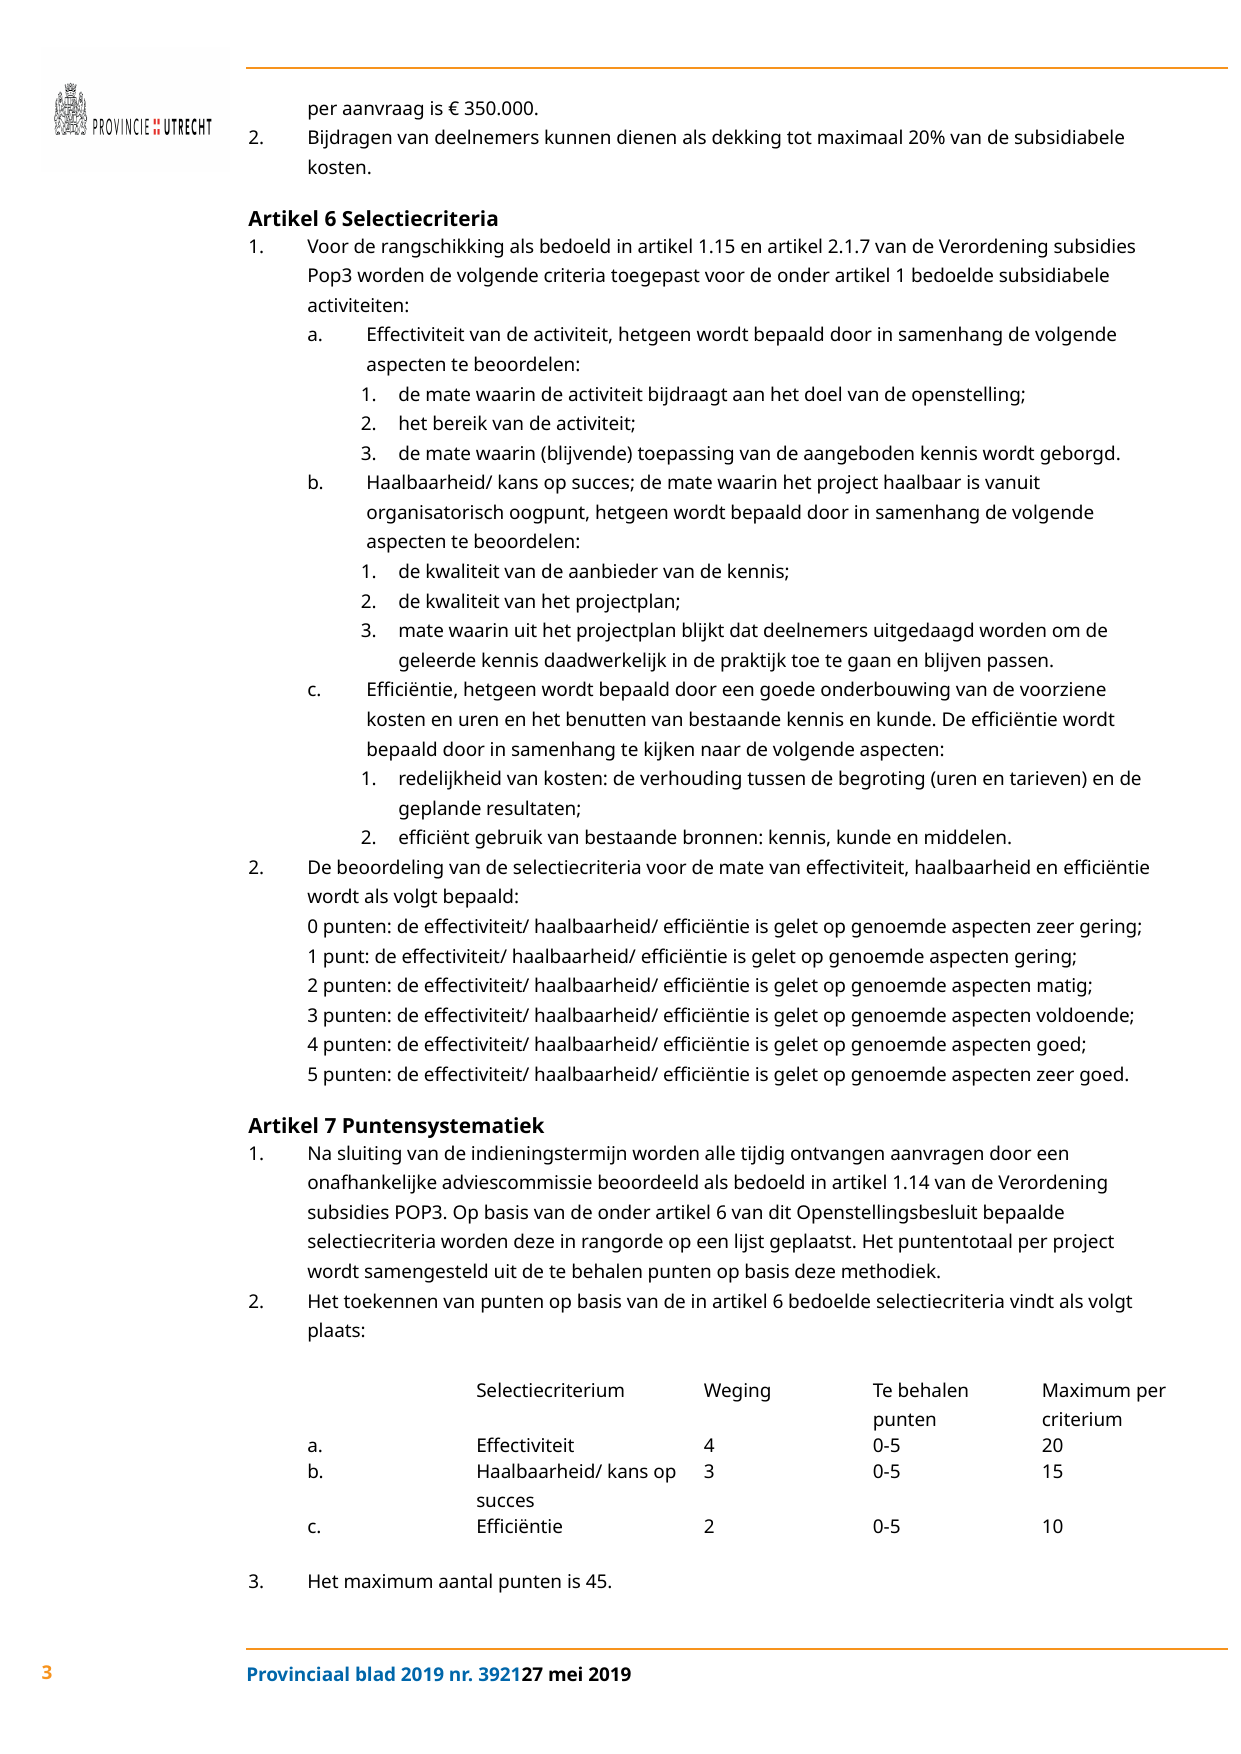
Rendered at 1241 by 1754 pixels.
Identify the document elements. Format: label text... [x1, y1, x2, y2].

list Bijdragen van deelnemers kunnen dienen als dekking tot maximaal 20% van de subsidiabele kosten. [248, 124, 1152, 180]
list 0 punten: de effectiviteit/ haalbaarheid/ efficiëntie is gelet op genoemde aspecten zeer gering; [248, 913, 1152, 939]
table_cell 4 [704, 1432, 873, 1458]
table_cell b. [307, 1458, 476, 1513]
list 2 punten: de effectiviteit/ haalbaarheid/ efficiëntie is gelet op genoemde aspecten matig; [248, 972, 1152, 998]
list 5 punten: de effectiviteit/ haalbaarheid/ efficiëntie is gelet op genoemde aspecten zeer goed. [248, 1061, 1152, 1087]
table_cell Efficiëntie [476, 1513, 704, 1539]
list Voor de rangschikking als bedoeld in artikel 1.15 en artikel 2.1.7 van de Verordening subsidies Pop3 worden de volgende criteria toegepast voor de onder artikel 1 bedoelde subsidiabele activiteiten: [248, 233, 1152, 318]
text Artikel 6 Selectiecriteria [248, 204, 1152, 233]
list de kwaliteit van het projectplan; [361, 588, 1152, 613]
table_cell 0-5 [873, 1432, 1042, 1458]
table_header [307, 1377, 476, 1432]
list efficiënt gebruik van bestaande bronnen: kennis, kunde en middelen. [361, 824, 1152, 850]
text Artikel 7 Puntensystematiek [248, 1112, 1152, 1140]
list Het toekennen van punten op basis van de in artikel 6 bedoelde selectiecriteria vindt als volgt plaats: [248, 1288, 1152, 1343]
table_cell 0-5 [873, 1458, 1042, 1513]
list Effectiviteit van de activiteit, hetgeen wordt bepaald door in samenhang de volgende aspecten te beoordelen: [307, 322, 1152, 377]
table_cell Effectiviteit [476, 1432, 704, 1458]
list Het maximum aantal punten is 45. [248, 1568, 1152, 1594]
list 4 punten: de effectiviteit/ haalbaarheid/ efficiëntie is gelet op genoemde aspecten goed; [248, 1032, 1152, 1057]
list de mate waarin (blijvende) toepassing van de aangeboden kennis wordt geborgd. [361, 440, 1152, 466]
list het bereik van de activiteit; [361, 410, 1152, 436]
list De beoordeling van de selectiecriteria voor de mate van effectiviteit, haalbaarheid en efficiëntie wordt als volgt bepaald: [248, 854, 1152, 909]
table_cell 20 [1042, 1432, 1211, 1458]
table_cell 0-5 [873, 1513, 1042, 1539]
list Na sluiting van de indieningstermijn worden alle tijdig ontvangen aanvragen door een onafhankelijke adviescommissie beoordeeld als bedoeld in artikel 1.14 van de Verordening subsidies POP3. Op basis van de onder artikel 6 van dit Openstellingsbesluit bepaalde selectiecriteria worden deze in rangorde op een lijst geplaatst. Het puntentotaal per project wordt samengesteld uit de te behalen punten op basis deze methodiek. [248, 1140, 1152, 1284]
list redelijkheid van kosten: de verhouding tussen de begroting (uren en tarieven) en de geplande resultaten; [361, 765, 1152, 821]
list 1 punt: de effectiviteit/ haalbaarheid/ efficiëntie is gelet op genoemde aspecten gering; [248, 943, 1152, 968]
list Efficiëntie, hetgeen wordt bepaald door een goede onderbouwing van de voorziene kosten en uren en het benutten van bestaande kennis en kunde. De efficiëntie wordt bepaald door in samenhang te kijken naar de volgende aspecten: [307, 677, 1152, 761]
picture [41, 47, 231, 172]
table_cell 15 [1042, 1458, 1211, 1513]
table_cell 3 [704, 1458, 873, 1513]
table_header Weging [704, 1377, 873, 1432]
table_header Te behalen punten [873, 1377, 1042, 1432]
table_cell c. [307, 1513, 476, 1539]
list mate waarin uit het projectplan blijkt dat deelnemers uitgedaagd worden om de geleerde kennis daadwerkelijk in de praktijk toe te gaan en blijven passen. [361, 617, 1152, 673]
list de kwaliteit van de aanbieder van de kennis; [361, 558, 1152, 584]
table_header Maximum per criterium [1042, 1377, 1211, 1432]
list Haalbaarheid/ kans op succes; de mate waarin het project haalbaar is vanuit organisatorisch oogpunt, hetgeen wordt bepaald door in samenhang de volgende aspecten te beoordelen: [307, 469, 1152, 554]
list de mate waarin de activiteit bijdraagt aan het doel van de openstelling; [361, 381, 1152, 406]
table_cell 2 [704, 1513, 873, 1539]
table_cell a. [307, 1432, 476, 1458]
list 3 punten: de effectiviteit/ haalbaarheid/ efficiëntie is gelet op genoemde aspecten voldoende; [248, 1002, 1152, 1028]
table_cell 10 [1042, 1513, 1211, 1539]
table_cell Haalbaarheid/ kans op succes [476, 1458, 704, 1513]
list per aanvraag is € 350.000. [248, 95, 1152, 121]
table_header Selectiecriterium [476, 1377, 704, 1432]
